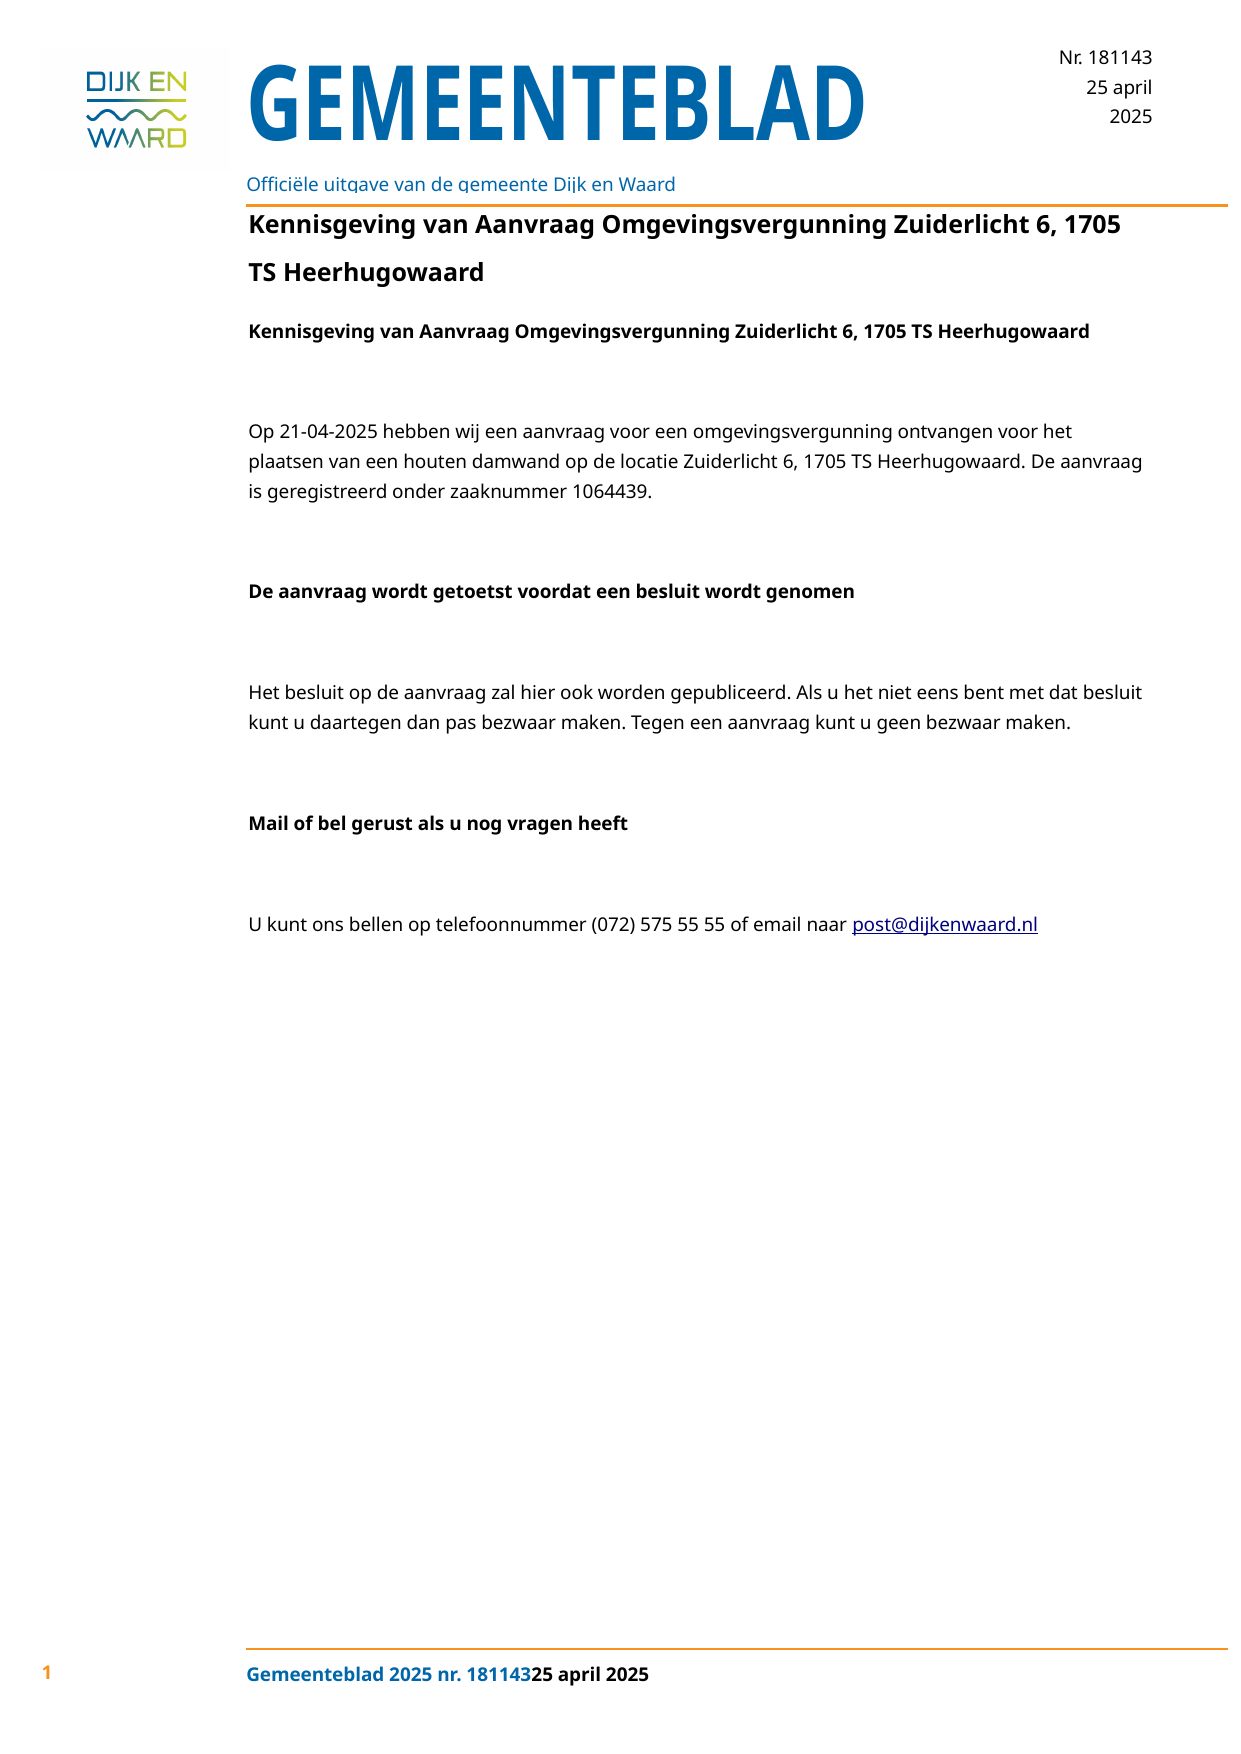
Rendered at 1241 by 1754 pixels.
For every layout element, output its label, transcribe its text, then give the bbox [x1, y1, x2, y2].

text Kennisgeving van Aanvraag Omgevingsvergunning Zuiderlicht 6, 1705 TS Heerhugowaard [248, 318, 1152, 344]
text Het besluit op de aanvraag zal hier ook worden gepubliceerd. Als u het niet eens bent met dat besluit kunt u daartegen dan pas bezwaar maken. Tegen een aanvraag kunt u geen bezwaar maken. [248, 679, 1152, 735]
text Kennisgeving van Aanvraag Omgevingsvergunning Zuiderlicht 6, 1705 TS Heerhugowaard [248, 207, 1152, 288]
text Op 21-04-2025 hebben wij een aanvraag voor een omgevingsvergunning ontvangen voor het plaatsen van een houten damwand op de locatie Zuiderlicht 6, 1705 TS Heerhugowaard. De aanvraag is geregistreerd onder zaaknummer 1064439. [248, 419, 1152, 504]
text U kunt ons bellen op telefoonnummer (072) 575 55 55 of email naar post@dijkenwaard.nl [248, 911, 1152, 937]
picture [41, 47, 231, 172]
text De aanvraag wordt getoetst voordat een besluit wordt genomen [248, 579, 1152, 604]
text Mail of bel gerust als u nog vragen heeft [248, 810, 1152, 836]
